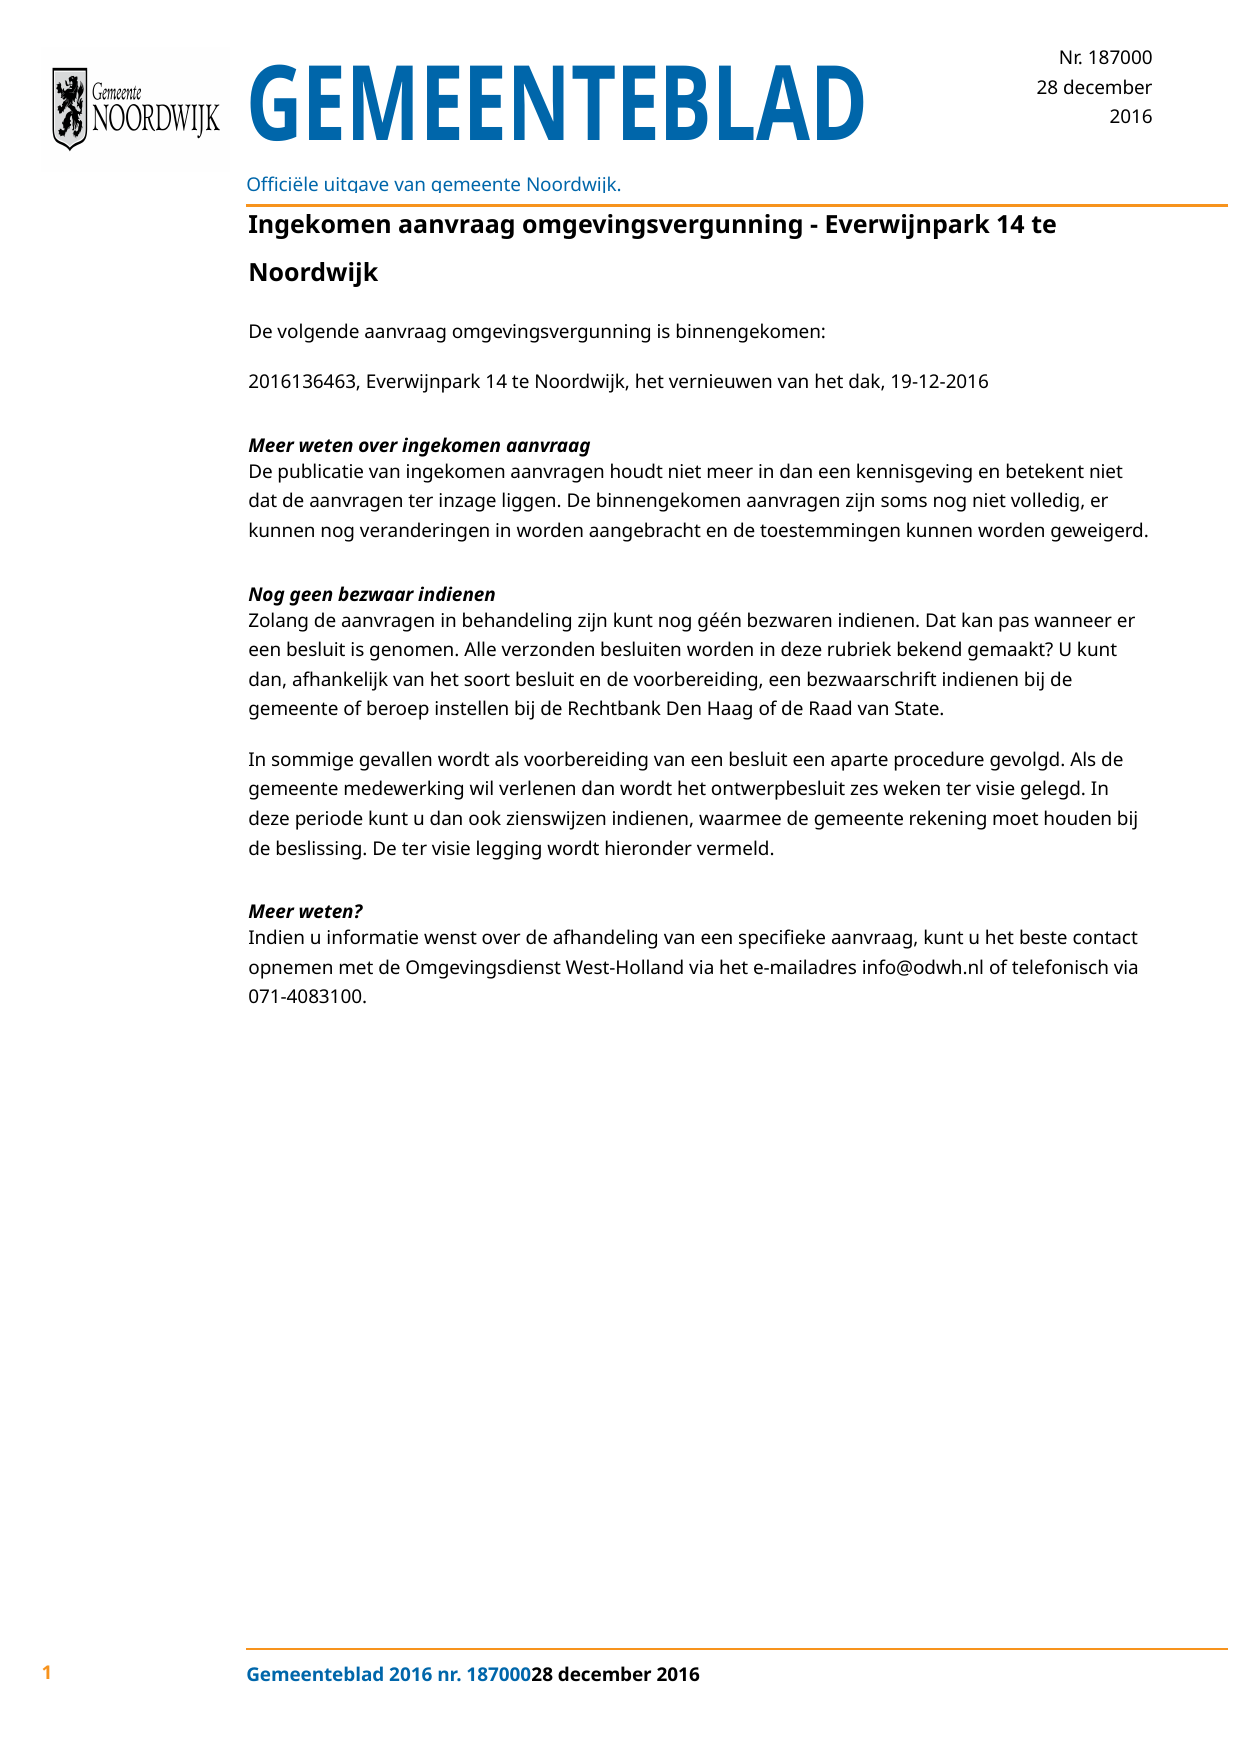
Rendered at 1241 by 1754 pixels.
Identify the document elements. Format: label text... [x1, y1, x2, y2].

picture [41, 47, 231, 172]
text Ingekomen aanvraag omgevingsvergunning - Everwijnpark 14 te Noordwijk [248, 207, 1152, 288]
text Meer weten? [248, 899, 1152, 924]
text In sommige gevallen wordt als voorbereiding van een besluit een aparte procedure gevolgd. Als de gemeente medewerking wil verlenen dan wordt het ontwerpbesluit zes weken ter visie gelegd. In deze periode kunt u dan ook zienswijzen indienen, waarmee de gemeente rekening moet houden bij de beslissing. De ter visie legging wordt hieronder vermeld. [248, 746, 1152, 861]
text De volgende aanvraag omgevingsvergunning is binnengekomen: [248, 318, 1152, 344]
text Nog geen bezwaar indienen [248, 581, 1152, 607]
text Zolang de aanvragen in behandeling zijn kunt nog géén bezwaren indienen. Dat kan pas wanneer er een besluit is genomen. Alle verzonden besluiten worden in deze rubriek bekend gemaakt? U kunt dan, afhankelijk van het soort besluit en de voorbereiding, een bezwaarschrift indienen bij de gemeente of beroep instellen bij de Rechtbank Den Haag of de Raad van State. [248, 607, 1152, 721]
text De publicatie van ingekomen aanvragen houdt niet meer in dan een kennisgeving en betekent niet dat de aanvragen ter inzage liggen. De binnengekomen aanvragen zijn soms nog niet volledig, er kunnen nog veranderingen in worden aangebracht en de toestemmingen kunnen worden geweigerd. [248, 458, 1152, 543]
text Indien u informatie wenst over de afhandeling van een specifieke aanvraag, kunt u het beste contact opnemen met de Omgevingsdienst West-Holland via het e-mailadres info@odwh.nl of telefonisch via 071-4083100. [248, 924, 1152, 1009]
text 2016136463, Everwijnpark 14 te Noordwijk, het vernieuwen van het dak, 19-12-2016 [248, 368, 1152, 394]
text Meer weten over ingekomen aanvraag [248, 432, 1152, 458]
